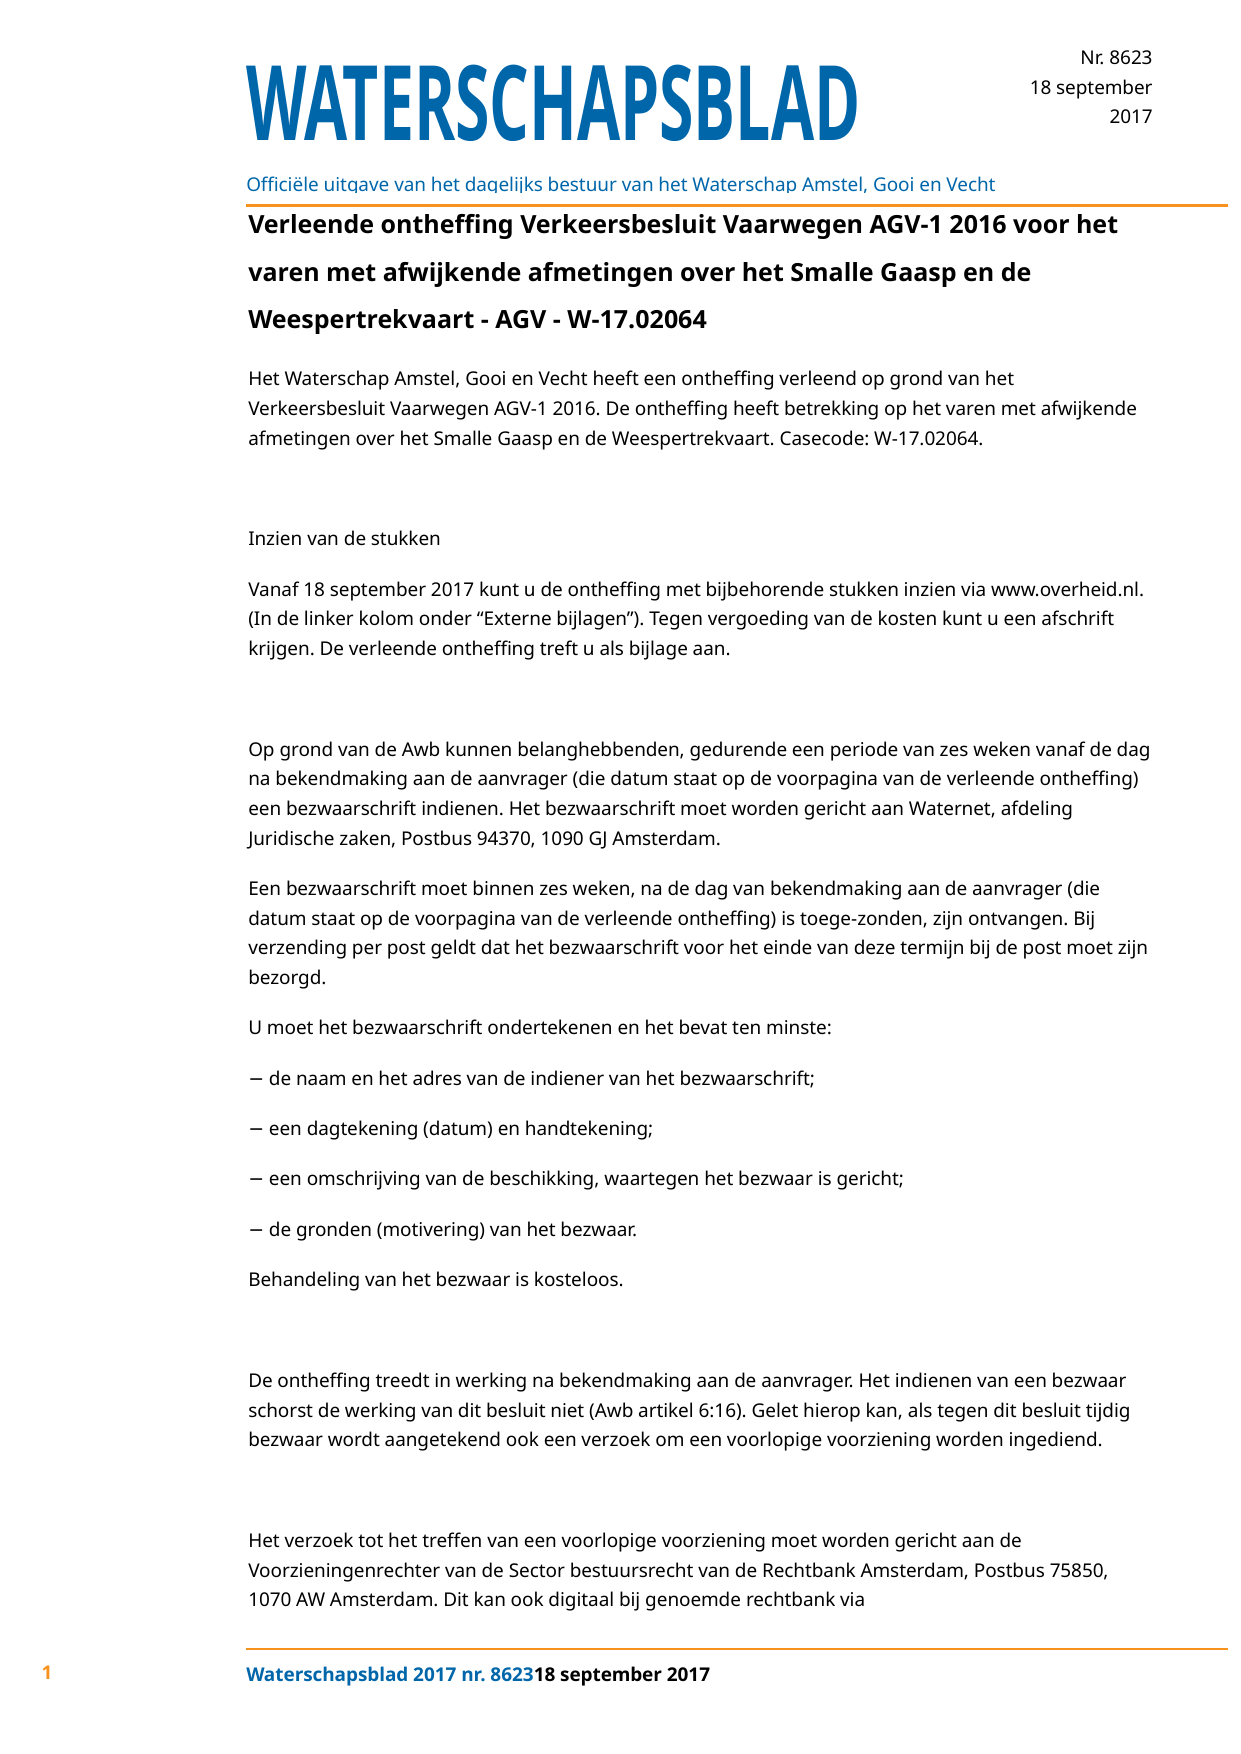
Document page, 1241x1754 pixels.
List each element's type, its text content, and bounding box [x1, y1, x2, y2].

text Verleende ontheffing Verkeersbesluit Vaarwegen AGV-1 2016 voor het varen met afwijkende afmetingen over het Smalle Gaasp en de Weespertrekvaart - AGV - W-17.02064 [248, 207, 1152, 336]
text Behandeling van het bezwaar is kosteloos. [248, 1266, 1152, 1292]
text Het Waterschap Amstel, Gooi en Vecht heeft een ontheffing verleend op grond van het Verkeersbesluit Vaarwegen AGV-1 2016. De ontheffing heeft betrekking op het varen met afwijkende afmetingen over het Smalle Gaasp en de Weespertrekvaart. Casecode: W-17.02064. [248, 366, 1152, 450]
text − de gronden (motivering) van het bezwaar. [248, 1216, 1152, 1242]
text Vanaf 18 september 2017 kunt u de ontheffing met bijbehorende stukken inzien via www.overheid.nl. (In de linker kolom onder “Externe bijlagen”). Tegen vergoeding van de kosten kunt u een afschrift krijgen. De verleende ontheffing treft u als bijlage aan. [248, 576, 1152, 661]
text Het verzoek tot het treffen van een voorlopige voorziening moet worden gericht aan de Voorzieningenrechter van de Sector bestuursrecht van de Rechtbank Amsterdam, Postbus 75850, 1070 AW Amsterdam. Dit kan ook digitaal bij genoemde rechtbank via [248, 1527, 1152, 1612]
picture [41, 47, 231, 172]
text De ontheffing treedt in werking na bekendmaking aan de aanvrager. Het indienen van een bezwaar schorst de werking van dit besluit niet (Awb artikel 6:16). Gelet hierop kan, als tegen dit besluit tijdig bezwaar wordt aangetekend ook een verzoek om een voorlopige voorziening worden ingediend. [248, 1367, 1152, 1452]
text Een bezwaarschrift moet binnen zes weken, na de dag van bekendmaking aan de aanvrager (die datum staat op de voorpagina van de verleende ontheffing) is toege-zonden, zijn ontvangen. Bij verzending per post geldt dat het bezwaarschrift voor het einde van deze termijn bij de post moet zijn bezorgd. [248, 875, 1152, 989]
text − een omschrijving van de beschikking, waartegen het bezwaar is gericht; [248, 1166, 1152, 1191]
text U moet het bezwaarschrift ondertekenen en het bevat ten minste: [248, 1014, 1152, 1040]
text − de naam en het adres van de indiener van het bezwaarschrift; [248, 1065, 1152, 1090]
text Inzien van de stukken [248, 526, 1152, 551]
text − een dagtekening (datum) en handtekening; [248, 1115, 1152, 1141]
text Op grond van de Awb kunnen belanghebbenden, gedurende een periode van zes weken vanaf de dag na bekendmaking aan de aanvrager (die datum staat op de voorpagina van de verleende ontheffing) een bezwaarschrift indienen. Het bezwaarschrift moet worden gericht aan Waternet, afdeling Juridische zaken, Postbus 94370, 1090 GJ Amsterdam. [248, 736, 1152, 850]
